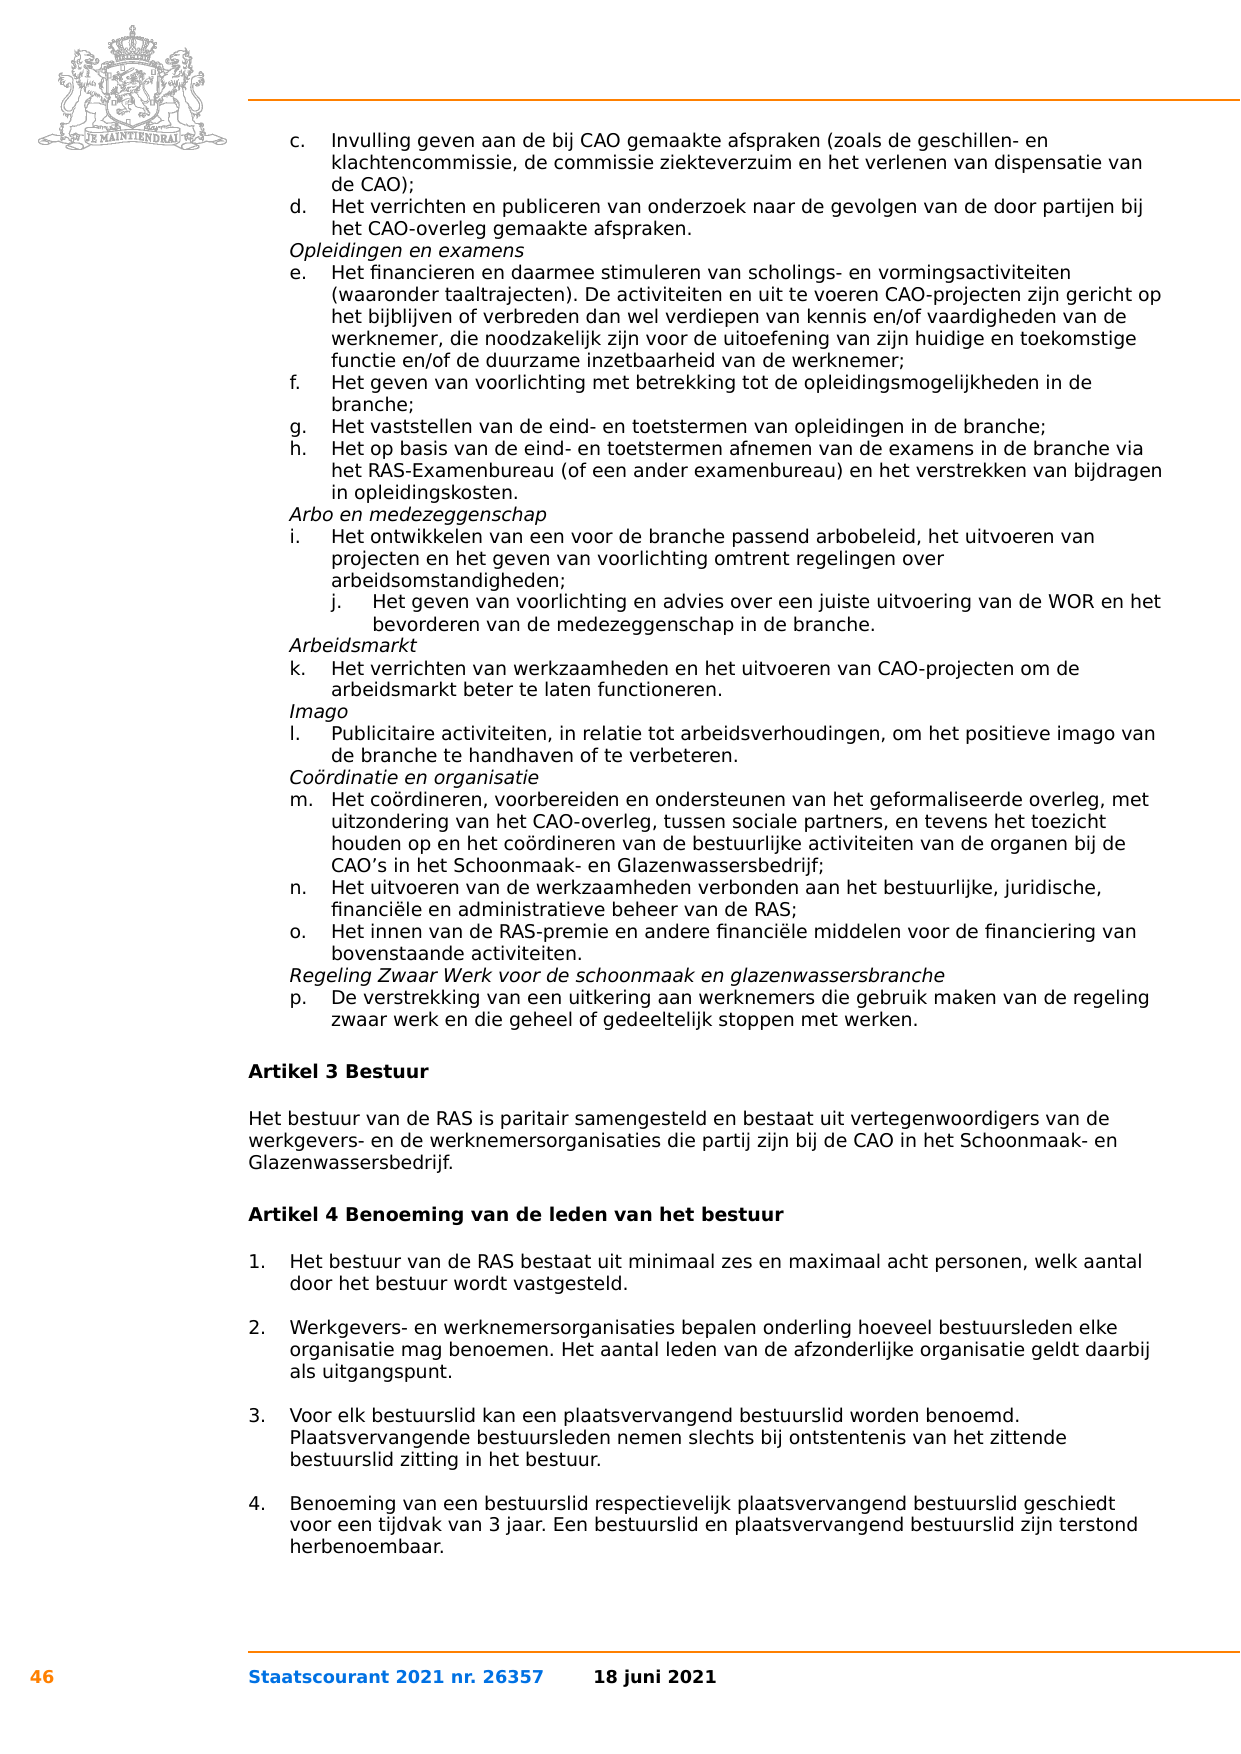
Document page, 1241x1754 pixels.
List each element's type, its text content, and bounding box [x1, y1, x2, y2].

text o. Het innen van de RAS-premie en andere financiële middelen voor de financiering van bovenstaande activiteiten. [289, 921, 1163, 965]
text k. Het verrichten van werkzaamheden en het uitvoeren van CAO-projecten om de arbeidsmarkt beter te laten functioneren. [289, 657, 1163, 701]
text f. Het geven van voorlichting met betrekking tot de opleidingsmogelijkheden in de branche; [289, 372, 1163, 416]
text 1. Het bestuur van de RAS bestaat uit minimaal zes en maximaal acht personen, welk aantal door het bestuur wordt vastgesteld. [248, 1251, 1163, 1295]
text g. Het vaststellen van de eind- en toetstermen van opleidingen in de branche; [289, 416, 1163, 438]
text d. Het verrichten en publiceren van onderzoek naar de gevolgen van de door partijen bij het CAO-overleg gemaakte afspraken. [289, 196, 1163, 240]
text p. De verstrekking van een uitkering aan werknemers die gebruik maken van de regeling zwaar werk en die geheel of gedeeltelijk stoppen met werken. [289, 987, 1163, 1031]
text Arbo en medezeggenschap [289, 503, 1163, 526]
text Imago [289, 701, 1163, 723]
text Coördinatie en organisatie [289, 767, 1163, 789]
text e. Het financieren en daarmee stimuleren van scholings- en vormingsactiviteiten (waaronder taaltrajecten). De activiteiten en uit te voeren CAO-projecten zijn gericht op het bijblijven of verbreden dan wel verdiepen van kennis en/of vaardigheden van de werknemer, die noodzakelijk zijn voor de uitoefening van zijn huidige en toekomstige functie en/of de duurzame inzetbaarheid van de werknemer; [289, 262, 1163, 372]
text Het bestuur van de RAS is paritair samengesteld en bestaat uit vertegenwoordigers van de werkgevers- en de werknemersorganisaties die partij zijn bij de CAO in het Schoonmaak- en Glazenwassersbedrijf. [248, 1108, 1163, 1174]
text i. Het ontwikkelen van een voor de branche passend arbobeleid, het uitvoeren van projecten en het geven van voorlichting omtrent regelingen over arbeidsomstandigheden; [289, 526, 1163, 591]
text Regeling Zwaar Werk voor de schoonmaak en glazenwassersbranche [289, 965, 1163, 987]
text Opleidingen en examens [289, 240, 1163, 262]
text j. Het geven van voorlichting en advies over een juiste uitvoering van de WOR en het bevorderen van de medezeggenschap in de branche. [331, 591, 1163, 635]
subtitle Artikel 3 Bestuur [248, 1061, 1163, 1083]
text m. Het coördineren, voorbereiden en ondersteunen van het geformaliseerde overleg, met uitzondering van het CAO-overleg, tussen sociale partners, en tevens het toezicht houden op en het coördineren van de bestuurlijke activiteiten van de organen bij de CAO’s in het Schoonmaak- en Glazenwassersbedrijf; [289, 789, 1163, 877]
subtitle Artikel 4 Benoeming van de leden van het bestuur [248, 1204, 1163, 1226]
text n. Het uitvoeren van de werkzaamheden verbonden aan het bestuurlijke, juridische, financiële en administratieve beheer van de RAS; [289, 877, 1163, 921]
text 4. Benoeming van een bestuurslid respectievelijk plaatsvervangend bestuurslid geschiedt voor een tijdvak van 3 jaar. Een bestuurslid en plaatsvervangend bestuurslid zijn terstond herbenoembaar. [248, 1492, 1163, 1558]
picture [38, 25, 227, 150]
text Arbeidsmarkt [289, 635, 1163, 657]
text 2. Werkgevers- en werknemersorganisaties bepalen onderling hoeveel bestuursleden elke organisatie mag benoemen. Het aantal leden van de afzonderlijke organisatie geldt daarbij als uitgangspunt. [248, 1317, 1163, 1383]
text 3. Voor elk bestuurslid kan een plaatsvervangend bestuurslid worden benoemd. Plaatsvervangende bestuursleden nemen slechts bij ontstentenis van het zittende bestuurslid zitting in het bestuur. [248, 1404, 1163, 1471]
text c. Invulling geven aan de bij CAO gemaakte afspraken (zoals de geschillen- en klachtencommissie, de commissie ziekteverzuim en het verlenen van dispensatie van de CAO); [289, 130, 1163, 196]
text h. Het op basis van de eind- en toetstermen afnemen van de examens in de branche via het RAS-Examenbureau (of een ander examenbureau) en het verstrekken van bijdragen in opleidingskosten. [289, 438, 1163, 503]
text l. Publicitaire activiteiten, in relatie tot arbeidsverhoudingen, om het positieve imago van de branche te handhaven of te verbeteren. [289, 723, 1163, 767]
